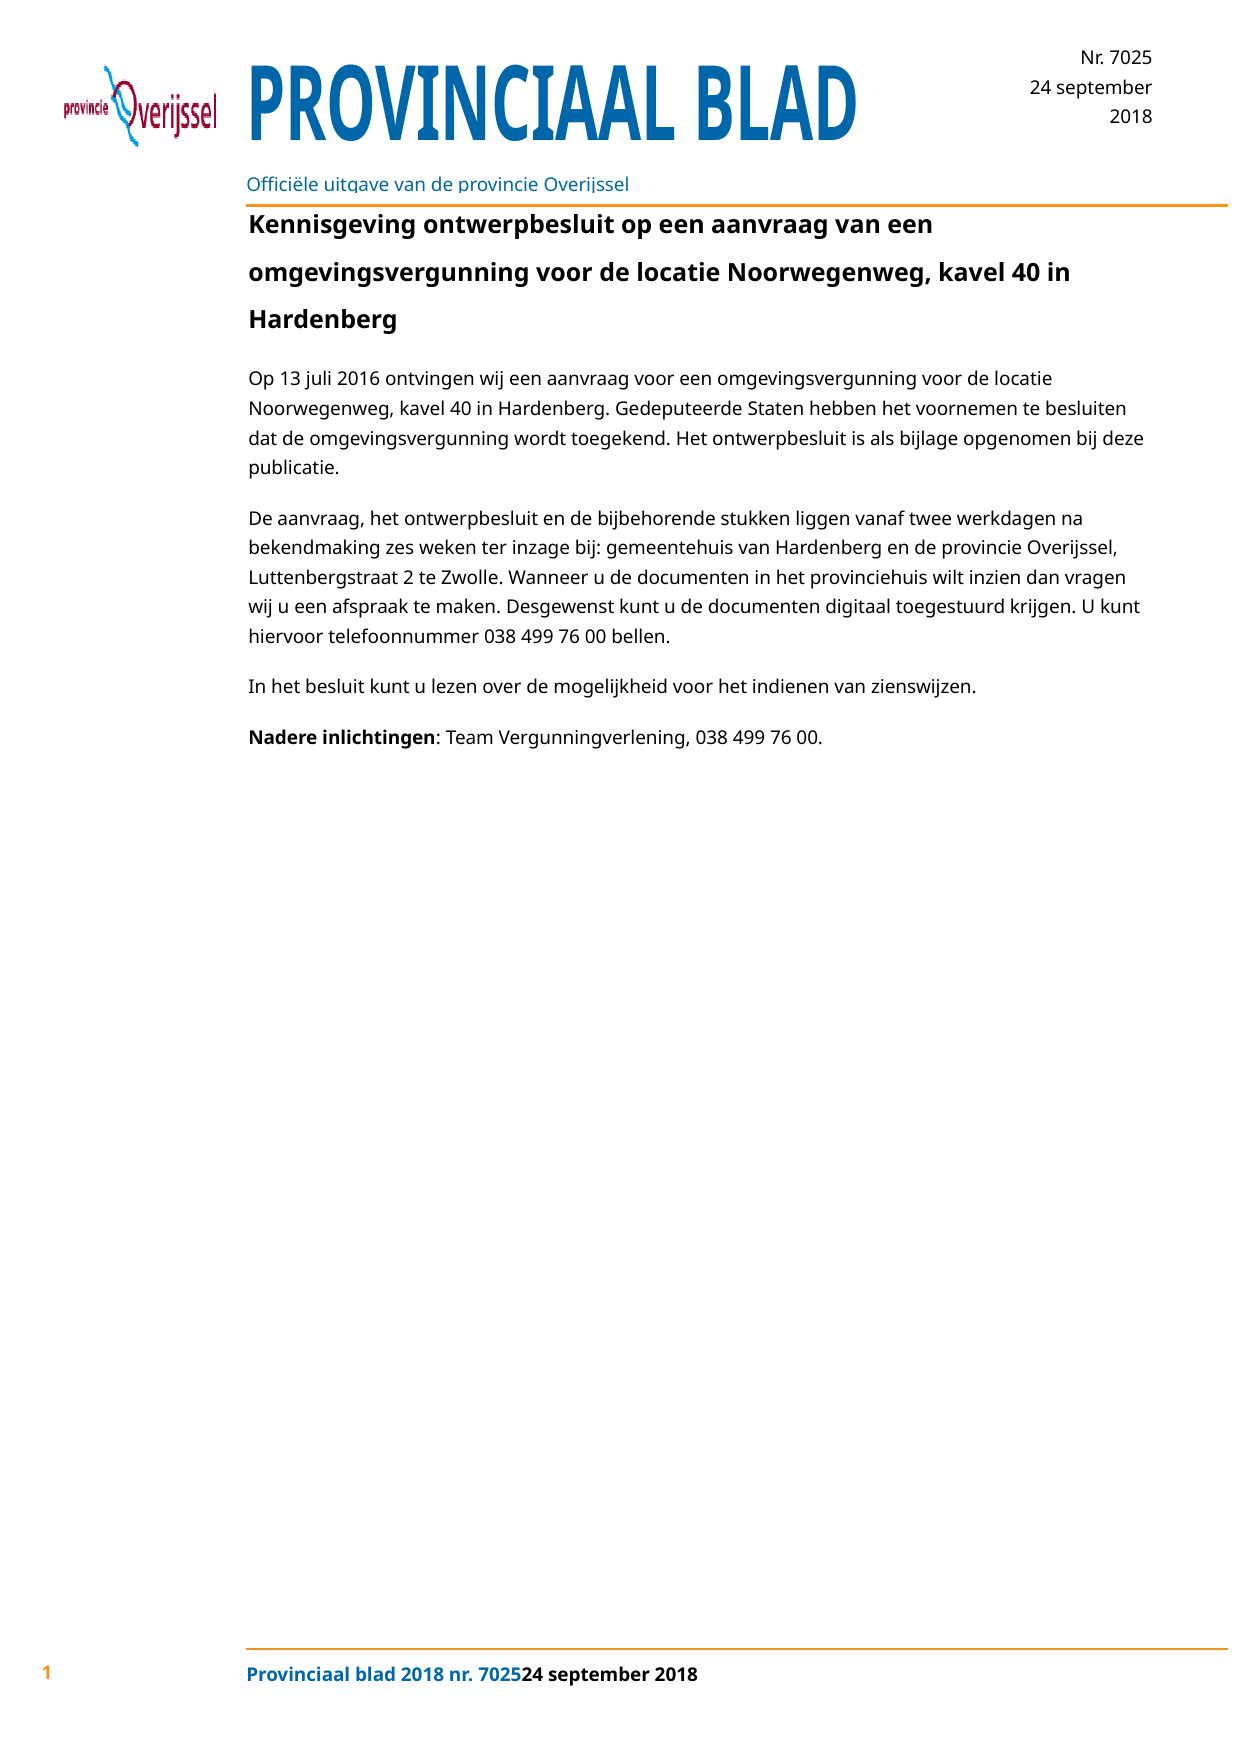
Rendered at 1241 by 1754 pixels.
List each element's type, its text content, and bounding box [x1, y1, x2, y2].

text De aanvraag, het ontwerpbesluit en de bijbehorende stukken liggen vanaf twee werkdagen na bekendmaking zes weken ter inzage bij: gemeentehuis van Hardenberg en de provincie Overijssel, Luttenbergstraat 2 te Zwolle. Wanneer u de documenten in het provinciehuis wilt inzien dan vragen wij u een afspraak te maken. Desgewenst kunt u de documenten digitaal toegestuurd krijgen. U kunt hiervoor telefoonnummer 038 499 76 00 bellen. [248, 505, 1152, 649]
text Op 13 juli 2016 ontvingen wij een aanvraag voor een omgevingsvergunning voor de locatie Noorwegenweg, kavel 40 in Hardenberg. Gedeputeerde Staten hebben het voornemen te besluiten dat de omgevingsvergunning wordt toegekend. Het ontwerpbesluit is als bijlage opgenomen bij deze publicatie. [248, 366, 1152, 480]
text In het besluit kunt u lezen over de mogelijkheid voor het indienen van zienswijzen. [248, 673, 1152, 699]
text Nadere inlichtingen: Team Vergunningverlening, 038 499 76 00. [248, 724, 1152, 749]
text Kennisgeving ontwerpbesluit op een aanvraag van een omgevingsvergunning voor de locatie Noorwegenweg, kavel 40 in Hardenberg [248, 207, 1152, 336]
picture [41, 47, 231, 172]
